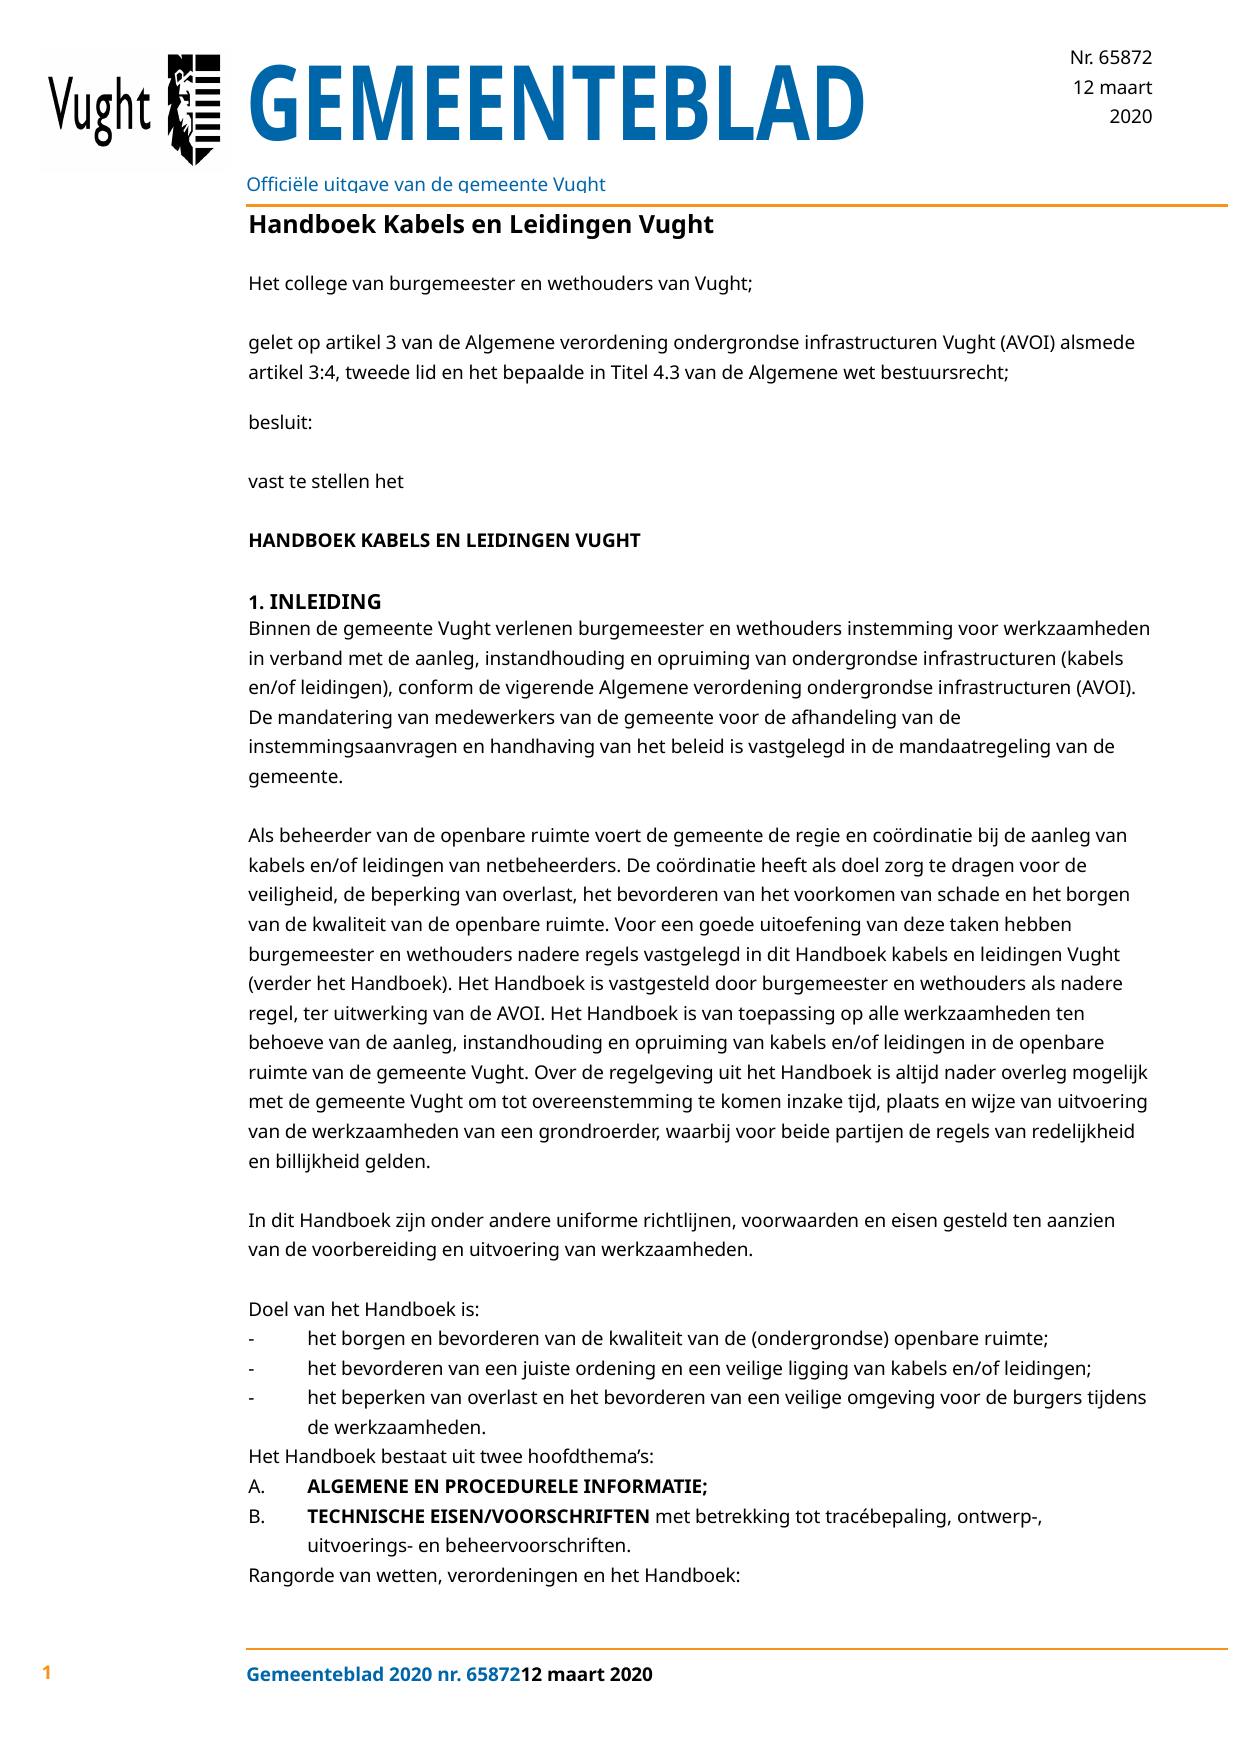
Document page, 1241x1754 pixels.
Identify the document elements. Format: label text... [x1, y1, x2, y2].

list het beperken van overlast en het bevorderen van een veilige omgeving voor de burgers tijdens de werkzaamheden. [248, 1384, 1152, 1440]
list het bevorderen van een juiste ordening en een veilige ligging van kabels en/of leidingen; [248, 1355, 1152, 1381]
text vast te stellen het [248, 468, 1152, 494]
text Rangorde van wetten, verordeningen en het Handboek: [248, 1562, 1152, 1588]
list TECHNISCHE EISEN/VOORSCHRIFTEN met betrekking tot tracébepaling, ontwerp-, uitvoerings- en beheervoorschriften. [248, 1503, 1152, 1558]
text besluit: [248, 409, 1152, 435]
picture [41, 47, 231, 172]
text In dit Handboek zijn onder andere uniforme richtlijnen, voorwaarden en eisen gesteld ten aanzien van de voorbereiding en uitvoering van werkzaamheden. [248, 1207, 1152, 1262]
list het borgen en bevorderen van de kwaliteit van de (ondergrondse) openbare ruimte; [248, 1325, 1152, 1351]
text Handboek Kabels en Leidingen Vught [248, 207, 1152, 241]
text Als beheerder van de openbare ruimte voert de gemeente de regie en coördinatie bij de aanleg van kabels en/of leidingen van netbeheerders. De coördinatie heeft als doel zorg te dragen voor de veiligheid, de beperking van overlast, het bevorderen van het voorkomen van schade en het borgen van de kwaliteit van de openbare ruimte. Voor een goede uitoefening van deze taken hebben burgemeester en wethouders nadere regels vastgelegd in dit Handboek kabels en leidingen Vught (verder het Handboek). Het Handboek is vastgesteld door burgemeester en wethouders als nadere regel, ter uitwerking van de AVOI. Het Handboek is van toepassing op alle werkzaamheden ten behoeve van de aanleg, instandhouding en opruiming van kabels en/of leidingen in de openbare ruimte van de gemeente Vught. Over de regelgeving uit het Handboek is altijd nader overleg mogelijk met de gemeente Vught om tot overeenstemming te komen inzake tijd, plaats en wijze van uitvoering van de werkzaamheden van een grondroerder, waarbij voor beide partijen de regels van redelijkheid en billijkheid gelden. [248, 822, 1152, 1173]
text Het Handboek bestaat uit twee hoofdthema’s: [248, 1444, 1152, 1469]
text gelet op artikel 3 van de Algemene verordening ondergrondse infrastructuren Vught (AVOI) alsmede artikel 3:4, tweede lid en het bepaalde in Titel 4.3 van de Algemene wet bestuursrecht; [248, 329, 1152, 385]
text Binnen de gemeente Vught verlenen burgemeester en wethouders instemming voor werkzaamheden in verband met de aanleg, instandhouding en opruiming van ondergrondse infrastructuren (kabels en/of leidingen), conform de vigerende Algemene verordening ondergrondse infrastructuren (AVOI). De mandatering van medewerkers van de gemeente voor de afhandeling van de instemmingsaanvragen en handhaving van het beleid is vastgelegd in de mandaatregeling van de gemeente. [248, 615, 1152, 789]
text Het college van burgemeester en wethouders van Vught; [248, 270, 1152, 296]
text 1. INLEIDING [248, 587, 1152, 615]
text Doel van het Handboek is: [248, 1296, 1152, 1321]
text HANDBOEK KABELS EN LEIDINGEN VUGHT [248, 528, 1152, 553]
list ALGEMENE EN PROCEDURELE INFORMATIE; [248, 1473, 1152, 1499]
